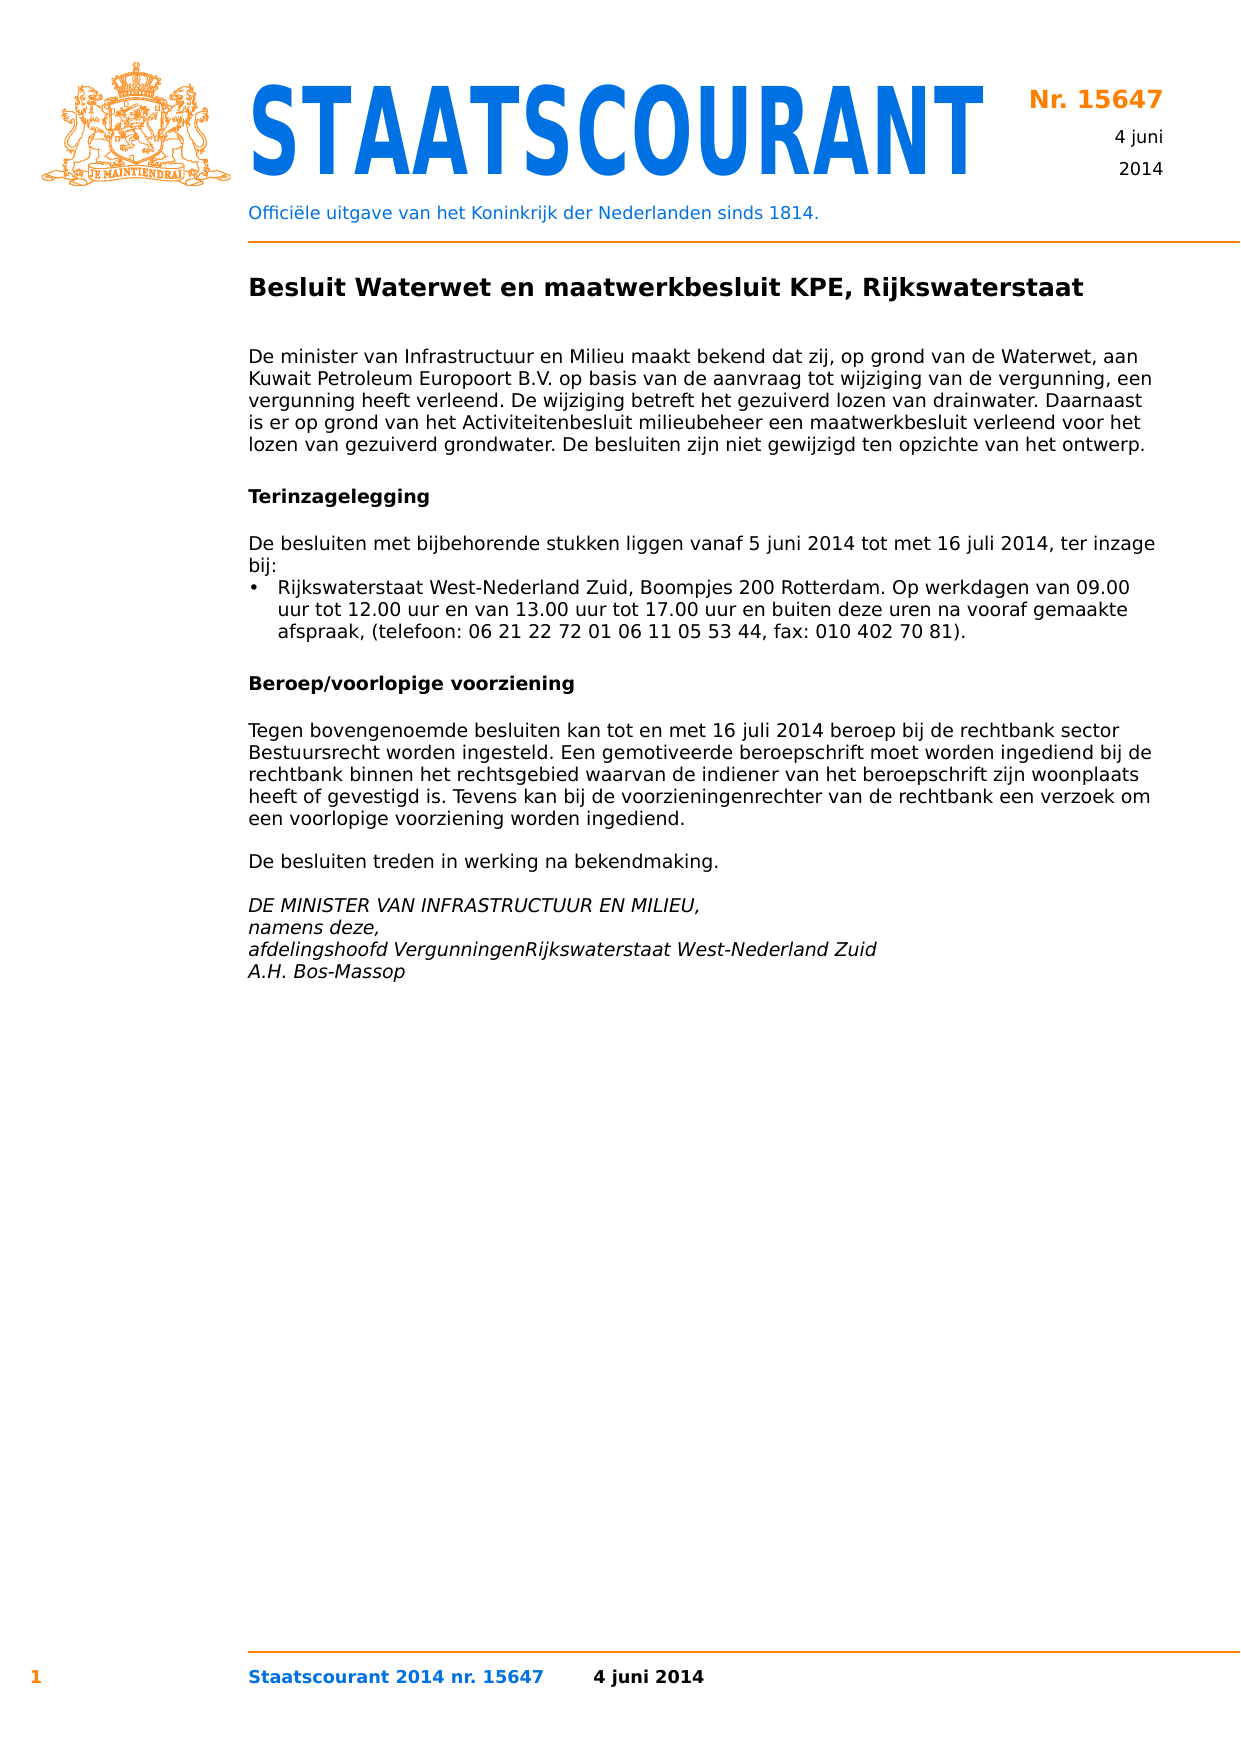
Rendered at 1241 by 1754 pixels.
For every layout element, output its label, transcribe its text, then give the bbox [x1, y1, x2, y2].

subtitle Beroep/voorlopige voorziening [248, 673, 1163, 695]
text De besluiten treden in werking na bekendmaking. [248, 851, 1163, 873]
text Tegen bovengenoemde besluiten kan tot en met 16 juli 2014 beroep bij de rechtbank sector Bestuursrecht worden ingesteld. Een gemotiveerde beroepschrift moet worden ingediend bij de rechtbank binnen het rechtsgebied waarvan de indiener van het beroepschrift zijn woonplaats heeft of gevestigd is. Tevens kan bij de voorzieningenrechter van de rechtbank een verzoek om een voorlopige voorziening worden ingediend. [248, 720, 1163, 829]
table_header Nr. 15647 [998, 62, 1240, 121]
table_header STAATSCOURANT [248, 62, 998, 203]
table_cell 2014 [998, 153, 1240, 203]
picture [41, 62, 231, 186]
text De minister van Infrastructuur en Milieu maakt bekend dat zij, op grond van de Waterwet, aan Kuwait Petroleum Europoort B.V. op basis van de aanvraag tot wijziging van de vergunning, een vergunning heeft verleend. De wijziging betreft het gezuiverd lozen van drainwater. Daarnaast is er op grond van het Activiteitenbesluit milieubeheer een maatwerkbesluit verleend voor het lozen van gezuiverd grondwater. De besluiten zijn niet gewijzigd ten opzichte van het ontwerp. [248, 346, 1163, 456]
table_header [25, 62, 248, 241]
subtitle Terinzagelegging [248, 486, 1163, 508]
text • Rijkswaterstaat West-Nederland Zuid, Boompjes 200 Rotterdam. Op werkdagen van 09.00 uur tot 12.00 uur en van 13.00 uur tot 17.00 uur en buiten deze uren na vooraf gemaakte afspraak, (telefoon: 06 21 22 72 01 06 11 05 53 44, fax: 010 402 70 81). [248, 577, 1163, 643]
text De besluiten met bijbehorende stukken liggen vanaf 5 juni 2014 tot met 16 juli 2014, ter inzage bij: [248, 533, 1163, 577]
text DE MINISTER VAN INFRASTRUCTUUR EN MILIEU, namens deze, afdelingshoofd VergunningenRijkswaterstaat West-Nederland Zuid A.H. Bos-Massop [248, 895, 1163, 983]
subtitle Besluit Waterwet en maatwerkbesluit KPE, Rijkswaterstaat [248, 273, 1163, 302]
table_cell Officiële uitgave van het Koninkrijk der Nederlanden sinds 1814. [248, 203, 1240, 241]
table_cell 4 juni [998, 121, 1240, 153]
